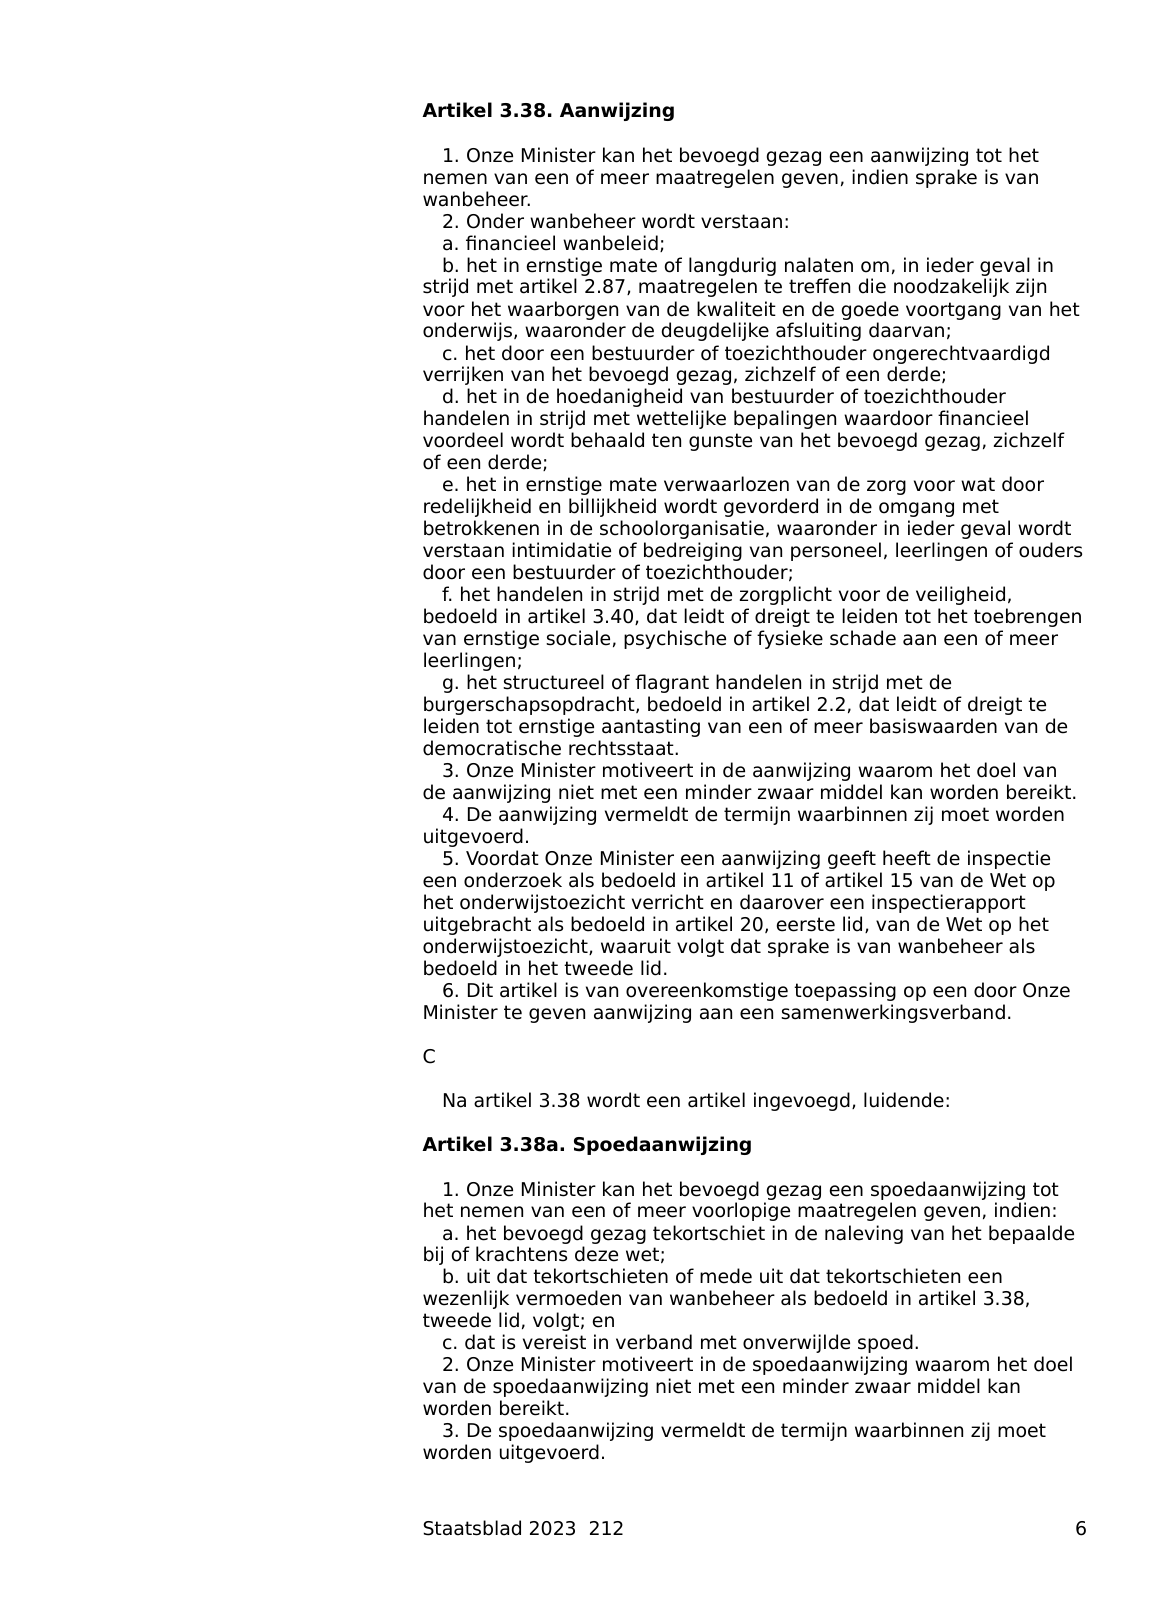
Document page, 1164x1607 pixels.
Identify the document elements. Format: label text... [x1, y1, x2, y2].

text 5. Voordat Onze Minister een aanwijzing geeft heeft de inspectie een onderzoek als bedoeld in artikel 11 of artikel 15 van de Wet op het onderwijstoezicht verricht en daarover een inspectierapport uitgebracht als bedoeld in artikel 20, eerste lid, van de Wet op het onderwijstoezicht, waaruit volgt dat sprake is van wanbeheer als bedoeld in het tweede lid. [422, 848, 1087, 980]
text c. het door een bestuurder of toezichthouder ongerechtvaardigd verrijken van het bevoegd gezag, zichzelf of een derde; [422, 342, 1087, 386]
text 6. Dit artikel is van overeenkomstige toepassing op een door Onze Minister te geven aanwijzing aan een samenwerkingsverband. [422, 980, 1087, 1024]
text 4. De aanwijzing vermeldt de termijn waarbinnen zij moet worden uitgevoerd. [422, 804, 1087, 848]
text 2. Onze Minister motiveert in de spoedaanwijzing waarom het doel van de spoedaanwijzing niet met een minder zwaar middel kan worden bereikt. [422, 1354, 1087, 1420]
text Na artikel 3.38 wordt een artikel ingevoegd, luidende: [422, 1090, 1087, 1112]
text 3. De spoedaanwijzing vermeldt de termijn waarbinnen zij moet worden uitgevoerd. [422, 1420, 1087, 1464]
text g. het structureel of flagrant handelen in strijd met de burgerschapsopdracht, bedoeld in artikel 2.2, dat leidt of dreigt te leiden tot ernstige aantasting van een of meer basiswaarden van de democratische rechtsstaat. [422, 672, 1087, 760]
text c. dat is vereist in verband met onverwijlde spoed. [422, 1332, 1087, 1354]
text f. het handelen in strijd met de zorgplicht voor de veiligheid, bedoeld in artikel 3.40, dat leidt of dreigt te leiden tot het toebrengen van ernstige sociale, psychische of fysieke schade aan een of meer leerlingen; [422, 584, 1087, 672]
text e. het in ernstige mate verwaarlozen van de zorg voor wat door redelijkheid en billijkheid wordt gevorderd in de omgang met betrokkenen in de schoolorganisatie, waaronder in ieder geval wordt verstaan intimidatie of bedreiging van personeel, leerlingen of ouders door een bestuurder of toezichthouder; [422, 474, 1087, 584]
text 1. Onze Minister kan het bevoegd gezag een aanwijzing tot het nemen van een of meer maatregelen geven, indien sprake is van wanbeheer. [422, 144, 1087, 211]
subtitle Artikel 3.38a. Spoedaanwijzing [422, 1134, 1087, 1156]
text 2. Onder wanbeheer wordt verstaan: [422, 211, 1087, 232]
text a. financieel wanbeleid; [422, 232, 1087, 254]
text 1. Onze Minister kan het bevoegd gezag een spoedaanwijzing tot het nemen van een of meer voorlopige maatregelen geven, indien: [422, 1178, 1087, 1222]
text C [422, 1046, 1087, 1068]
text d. het in de hoedanigheid van bestuurder of toezichthouder handelen in strijd met wettelijke bepalingen waardoor financieel voordeel wordt behaald ten gunste van het bevoegd gezag, zichzelf of een derde; [422, 386, 1087, 474]
subtitle Artikel 3.38. Aanwijzing [422, 100, 1087, 122]
text b. uit dat tekortschieten of mede uit dat tekortschieten een wezenlijk vermoeden van wanbeheer als bedoeld in artikel 3.38, tweede lid, volgt; en [422, 1266, 1087, 1332]
text a. het bevoegd gezag tekortschiet in de naleving van het bepaalde bij of krachtens deze wet; [422, 1222, 1087, 1266]
text b. het in ernstige mate of langdurig nalaten om, in ieder geval in strijd met artikel 2.87, maatregelen te treffen die noodzakelijk zijn voor het waarborgen van de kwaliteit en de goede voortgang van het onderwijs, waaronder de deugdelijke afsluiting daarvan; [422, 254, 1087, 342]
text 3. Onze Minister motiveert in de aanwijzing waarom het doel van de aanwijzing niet met een minder zwaar middel kan worden bereikt. [422, 760, 1087, 804]
